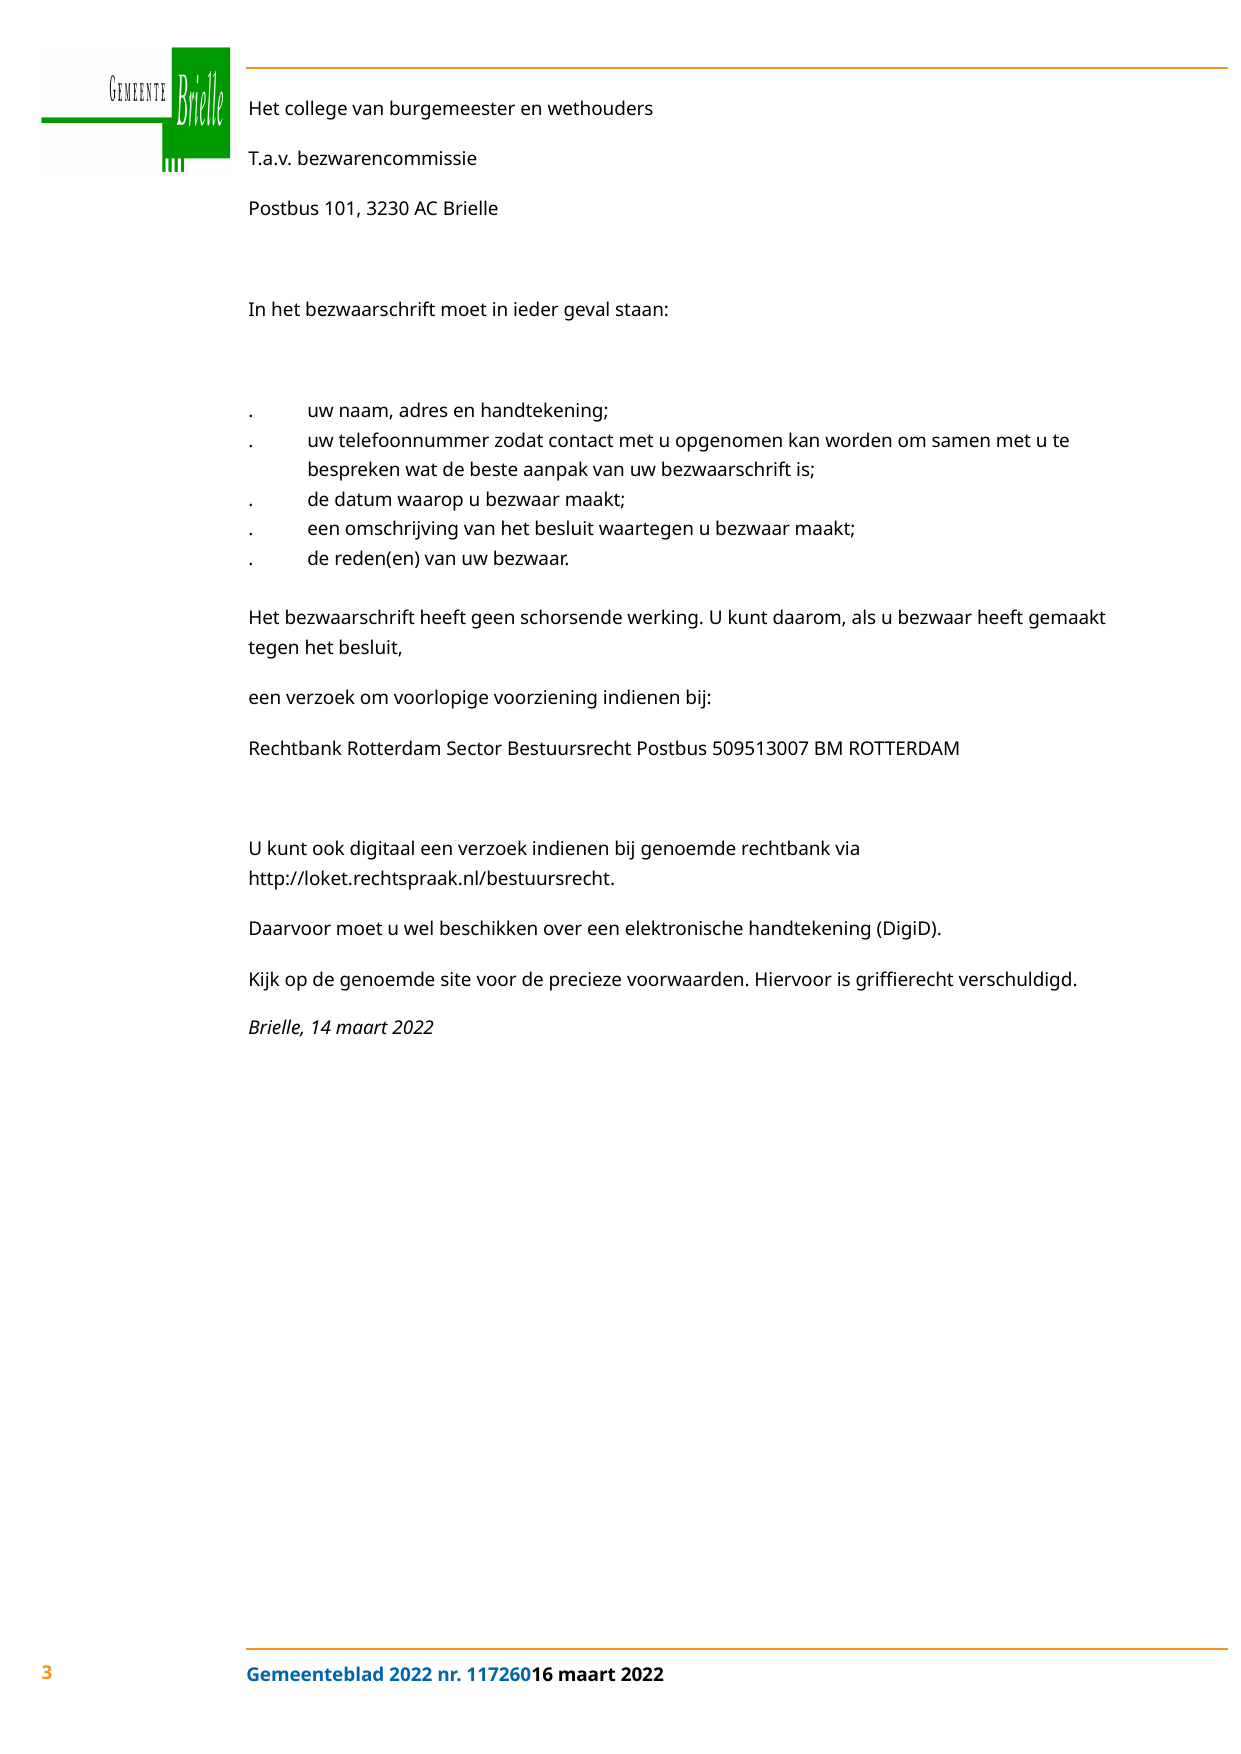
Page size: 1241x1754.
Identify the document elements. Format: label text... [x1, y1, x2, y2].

text Kijk op de genoemde site voor de precieze voorwaarden. Hiervoor is griffierecht verschuldigd. [248, 966, 1152, 992]
text Daarvoor moet u wel beschikken over een elektronische handtekening (DigiD). [248, 916, 1152, 941]
text Het bezwaarschrift heeft geen schorsende werking. U kunt daarom, als u bezwaar heeft gemaakt tegen het besluit, [248, 604, 1152, 660]
text een verzoek om voorlopige voorziening indienen bij: [248, 684, 1152, 710]
text Het college van burgemeester en wethouders [248, 95, 1152, 121]
list de reden(en) van uw bezwaar. [248, 545, 1152, 571]
text Rechtbank Rotterdam Sector Bestuursrecht Postbus 509513007 BM ROTTERDAM [248, 735, 1152, 761]
text U kunt ook digitaal een verzoek indienen bij genoemde rechtbank via http://loket.rechtspraak.nl/bestuursrecht. [248, 836, 1152, 891]
list uw naam, adres en handtekening; [248, 397, 1152, 423]
text Brielle, 14 maart 2022 [248, 1014, 1152, 1039]
list een omschrijving van het besluit waartegen u bezwaar maakt; [248, 516, 1152, 541]
text T.a.v. bezwarencommissie [248, 145, 1152, 171]
list uw telefoonnummer zodat contact met u opgenomen kan worden om samen met u te bespreken wat de beste aanpak van uw bezwaarschrift is; [248, 427, 1152, 482]
text In het bezwaarschrift moet in ieder geval staan: [248, 296, 1152, 322]
picture [41, 47, 231, 172]
text Postbus 101, 3230 AC Brielle [248, 196, 1152, 221]
list de datum waarop u bezwaar maakt; [248, 486, 1152, 512]
